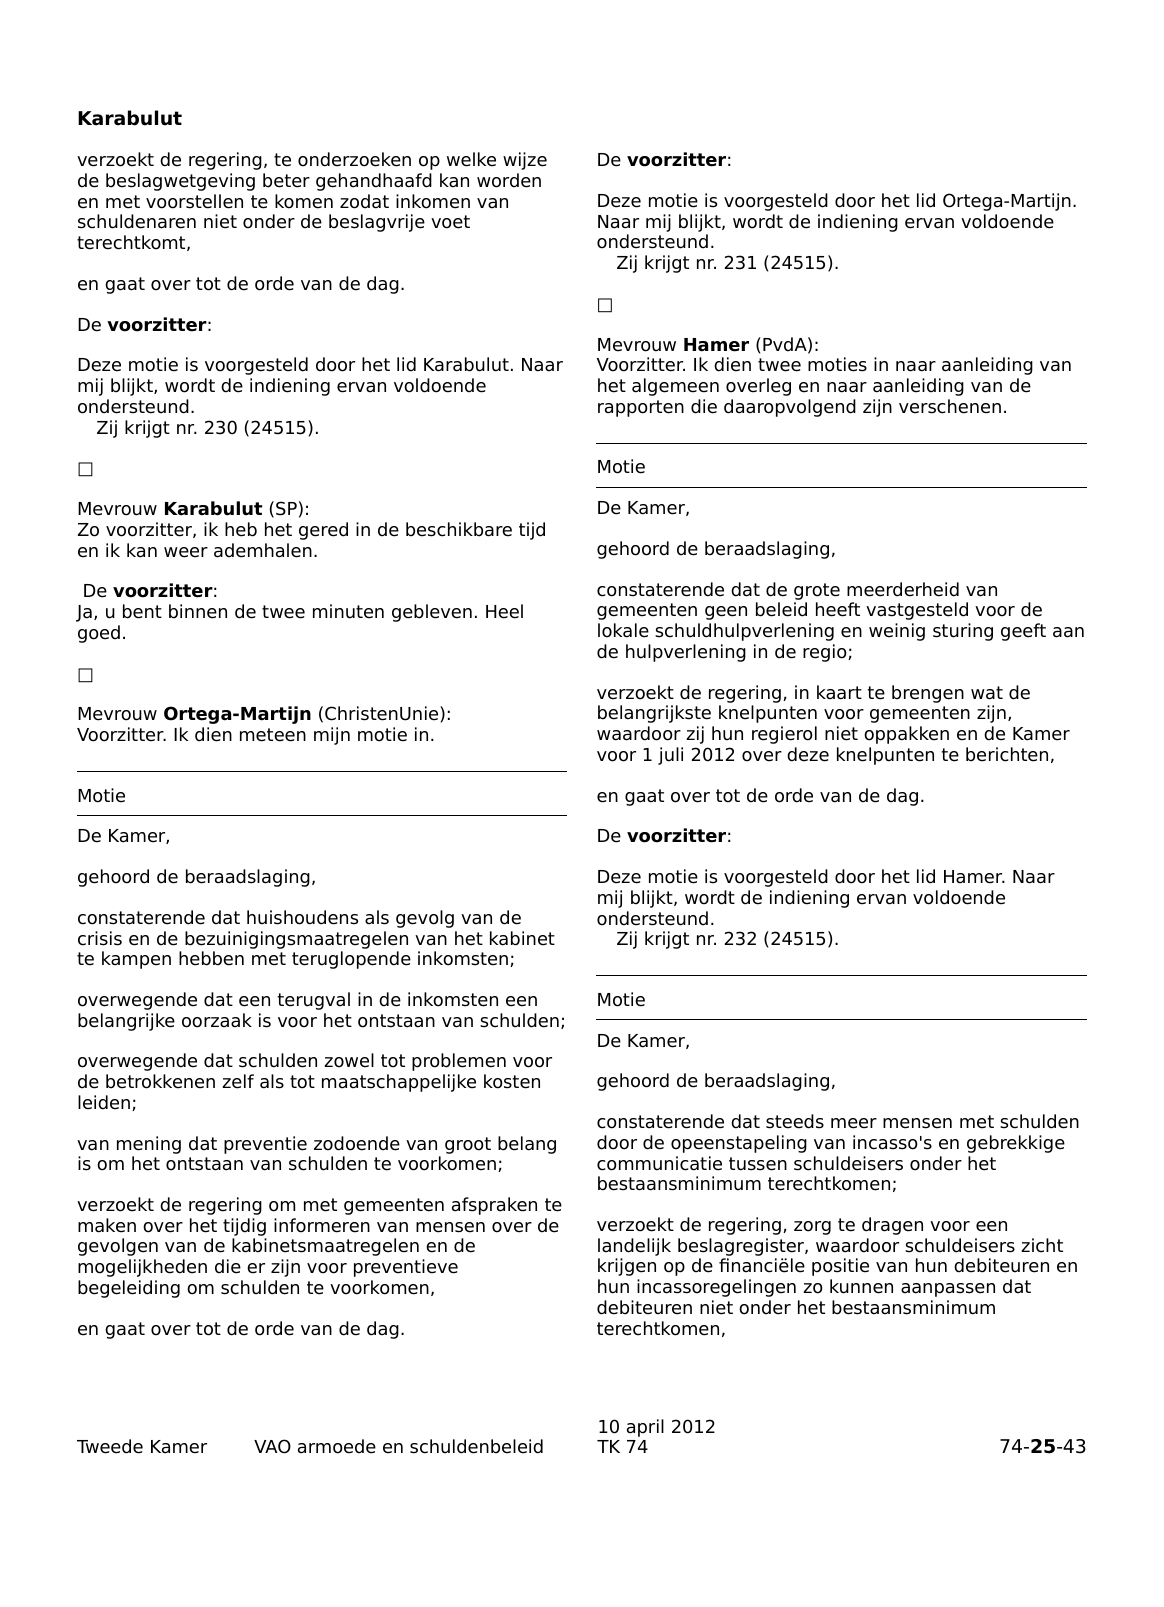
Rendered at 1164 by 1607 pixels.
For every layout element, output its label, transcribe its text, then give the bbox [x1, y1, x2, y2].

text Ja, u bent binnen de twee minuten gebleven. Heel goed. [77, 602, 567, 643]
text Zij krijgt nr. 231 (24515). [596, 253, 1087, 274]
text en gaat over tot de orde van de dag. [77, 274, 567, 294]
text Zij krijgt nr. 232 (24515). [596, 929, 1087, 950]
text constaterende dat steeds meer mensen met schulden door de opeenstapeling van incasso's en gebrekkige communicatie tussen schuldeisers onder het bestaansminimum terechtkomen; [596, 1112, 1087, 1195]
text verzoekt de regering, te onderzoeken op welke wijze de beslagwetgeving beter gehandhaafd kan worden en met voorstellen te komen zodat inkomen van schuldenaren niet onder de beslagvrije voet terechtkomt, [77, 150, 567, 254]
text De voorzitter: [596, 150, 1087, 171]
text overwegende dat schulden zowel tot problemen voor de betrokkenen zelf als tot maatschappelijke kosten leiden; [77, 1051, 567, 1113]
text De Kamer, [77, 826, 567, 847]
text Deze motie is voorgesteld door het lid Karabulut. Naar mij blijkt, wordt de indiening ervan voldoende ondersteund. [77, 355, 567, 417]
text Zij krijgt nr. 230 (24515). [77, 417, 567, 438]
text Voorzitter. Ik dien twee moties in naar aanleiding van het algemeen overleg en naar aanleiding van de rapporten die daaropvolgend zijn verschenen. [596, 355, 1087, 417]
text Voorzitter. Ik dien meteen mijn motie in. [77, 725, 567, 746]
text verzoekt de regering, zorg te dragen voor een landelijk beslagregister, waardoor schuldeisers zicht krijgen op de financiële positie van hun debiteuren en hun incassoregelingen zo kunnen aanpassen dat debiteuren niet onder het bestaansminimum terechtkomen, [596, 1215, 1087, 1339]
text De voorzitter: [596, 826, 1087, 847]
text gehoord de beraadslaging, [596, 539, 1087, 559]
text constaterende dat de grote meerderheid van gemeenten geen beleid heeft vastgesteld voor de lokale schuldhulpverlening en weinig sturing geeft aan de hulpverlening in de regio; [596, 579, 1087, 662]
text De voorzitter: [77, 581, 567, 602]
text overwegende dat een terugval in de inkomsten een belangrijke oorzaak is voor het ontstaan van schulden; [77, 990, 567, 1031]
text en gaat over tot de orde van de dag. [596, 785, 1087, 806]
text gehoord de beraadslaging, [77, 867, 567, 888]
text verzoekt de regering om met gemeenten afspraken te maken over het tijdig informeren van mensen over de gevolgen van de kabinetsmaatregelen en de mogelijkheden die er zijn voor preventieve begeleiding om schulden te voorkomen, [77, 1195, 567, 1298]
text gehoord de beraadslaging, [596, 1071, 1087, 1092]
text Motie [77, 785, 567, 806]
text De voorzitter: [77, 314, 567, 335]
text en gaat over tot de orde van de dag. [77, 1318, 567, 1339]
text Mevrouw Karabulut (SP): [77, 499, 567, 520]
text Motie [596, 457, 1087, 478]
text Motie [596, 990, 1087, 1010]
text De Kamer, [596, 1030, 1087, 1051]
text Deze motie is voorgesteld door het lid Hamer. Naar mij blijkt, wordt de indiening ervan voldoende ondersteund. [596, 867, 1087, 929]
text Mevrouw Ortega-Martijn (ChristenUnie): [77, 704, 567, 725]
text □ [77, 663, 567, 684]
text constaterende dat huishoudens als gevolg van de crisis en de bezuinigingsmaatregelen van het kabinet te kampen hebben met teruglopende inkomsten; [77, 908, 567, 970]
text verzoekt de regering, in kaart te brengen wat de belangrijkste knelpunten voor gemeenten zijn, waardoor zij hun regierol niet oppakken en de Kamer voor 1 juli 2012 over deze knelpunten te berichten, [596, 682, 1087, 765]
text □ [596, 294, 1087, 314]
text Zo voorzitter, ik heb het gered in de beschikbare tijd en ik kan weer ademhalen. [77, 520, 567, 561]
text □ [77, 458, 567, 479]
text De Kamer, [596, 498, 1087, 519]
text Deze motie is voorgesteld door het lid Ortega-Martijn. Naar mij blijkt, wordt de indiening ervan voldoende ondersteund. [596, 191, 1087, 253]
text Mevrouw Hamer (PvdA): [596, 334, 1087, 355]
text van mening dat preventie zodoende van groot belang is om het ontstaan van schulden te voorkomen; [77, 1133, 567, 1175]
